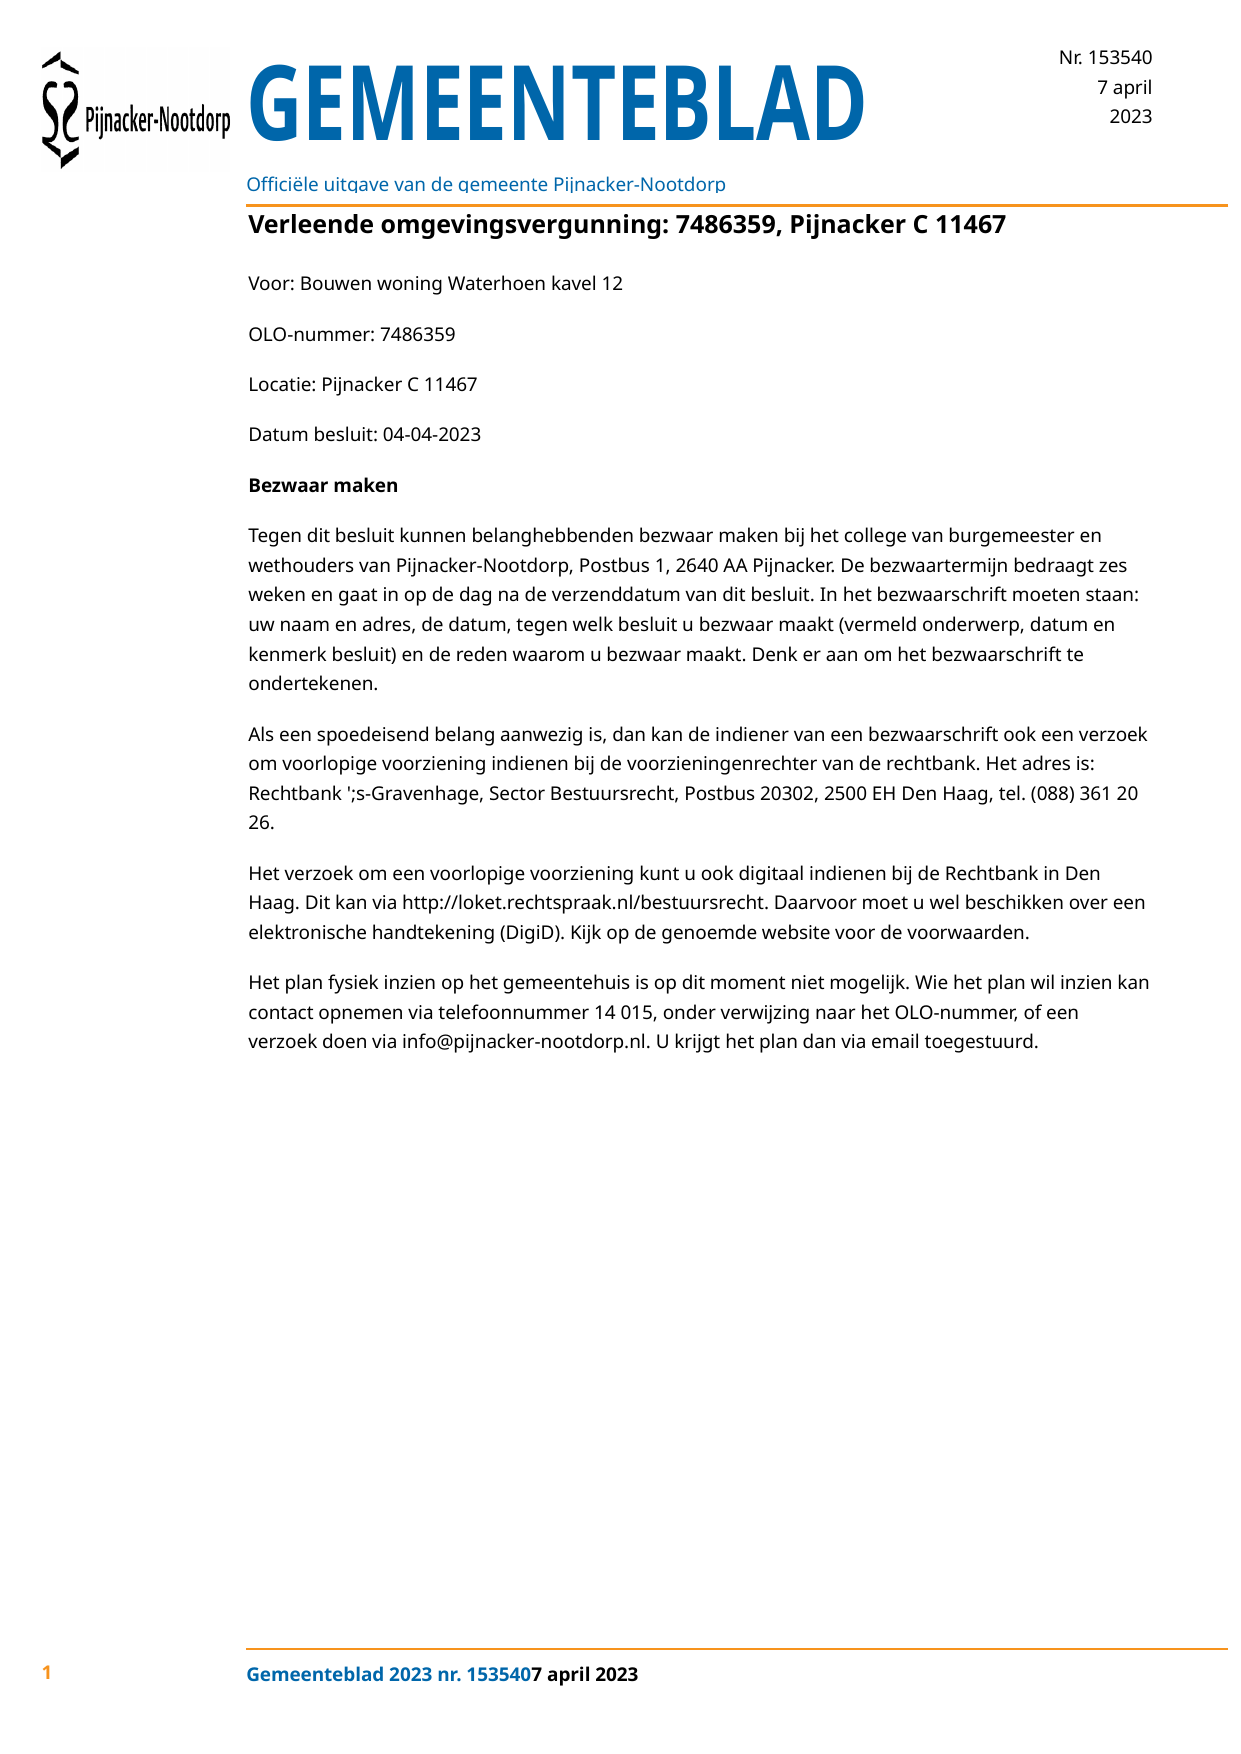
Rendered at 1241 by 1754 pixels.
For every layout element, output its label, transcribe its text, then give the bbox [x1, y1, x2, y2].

picture [41, 47, 231, 172]
text Het verzoek om een voorlopige voorziening kunt u ook digitaal indienen bij de Rechtbank in Den Haag. Dit kan via http://loket.rechtspraak.nl/bestuursrecht. Daarvoor moet u wel beschikken over een elektronische handtekening (DigiD). Kijk op de genoemde website voor de voorwaarden. [248, 860, 1152, 945]
text Bezwaar maken [248, 472, 1152, 498]
text Voor: Bouwen woning Waterhoen kavel 12 [248, 270, 1152, 296]
text Tegen dit besluit kunnen belanghebbenden bezwaar maken bij het college van burgemeester en wethouders van Pijnacker-Nootdorp, Postbus 1, 2640 AA Pijnacker. De bezwaartermijn bedraagt zes weken en gaat in op de dag na de verzenddatum van dit besluit. In het bezwaarschrift moeten staan: uw naam en adres, de datum, tegen welk besluit u bezwaar maakt (vermeld onderwerp, datum en kenmerk besluit) en de reden waarom u bezwaar maakt. Denk er aan om het bezwaarschrift te ondertekenen. [248, 522, 1152, 696]
text Datum besluit: 04-04-2023 [248, 422, 1152, 447]
text Het plan fysiek inzien op het gemeentehuis is op dit moment niet mogelijk. Wie het plan wil inzien kan contact opnemen via telefoonnummer 14 015, onder verwijzing naar het OLO-nummer, of een verzoek doen via info@pijnacker-nootdorp.nl. U krijgt het plan dan via email toegestuurd. [248, 969, 1152, 1054]
text Verleende omgevingsvergunning: 7486359, Pijnacker C 11467 [248, 207, 1152, 241]
text OLO-nummer: 7486359 [248, 321, 1152, 346]
text Locatie: Pijnacker C 11467 [248, 371, 1152, 397]
text Als een spoedeisend belang aanwezig is, dan kan de indiener van een bezwaarschrift ook een verzoek om voorlopige voorziening indienen bij de voorzieningenrechter van de rechtbank. Het adres is: Rechtbank ';s-Gravenhage, Sector Bestuursrecht, Postbus 20302, 2500 EH Den Haag, tel. (088) 361 20 26. [248, 721, 1152, 835]
